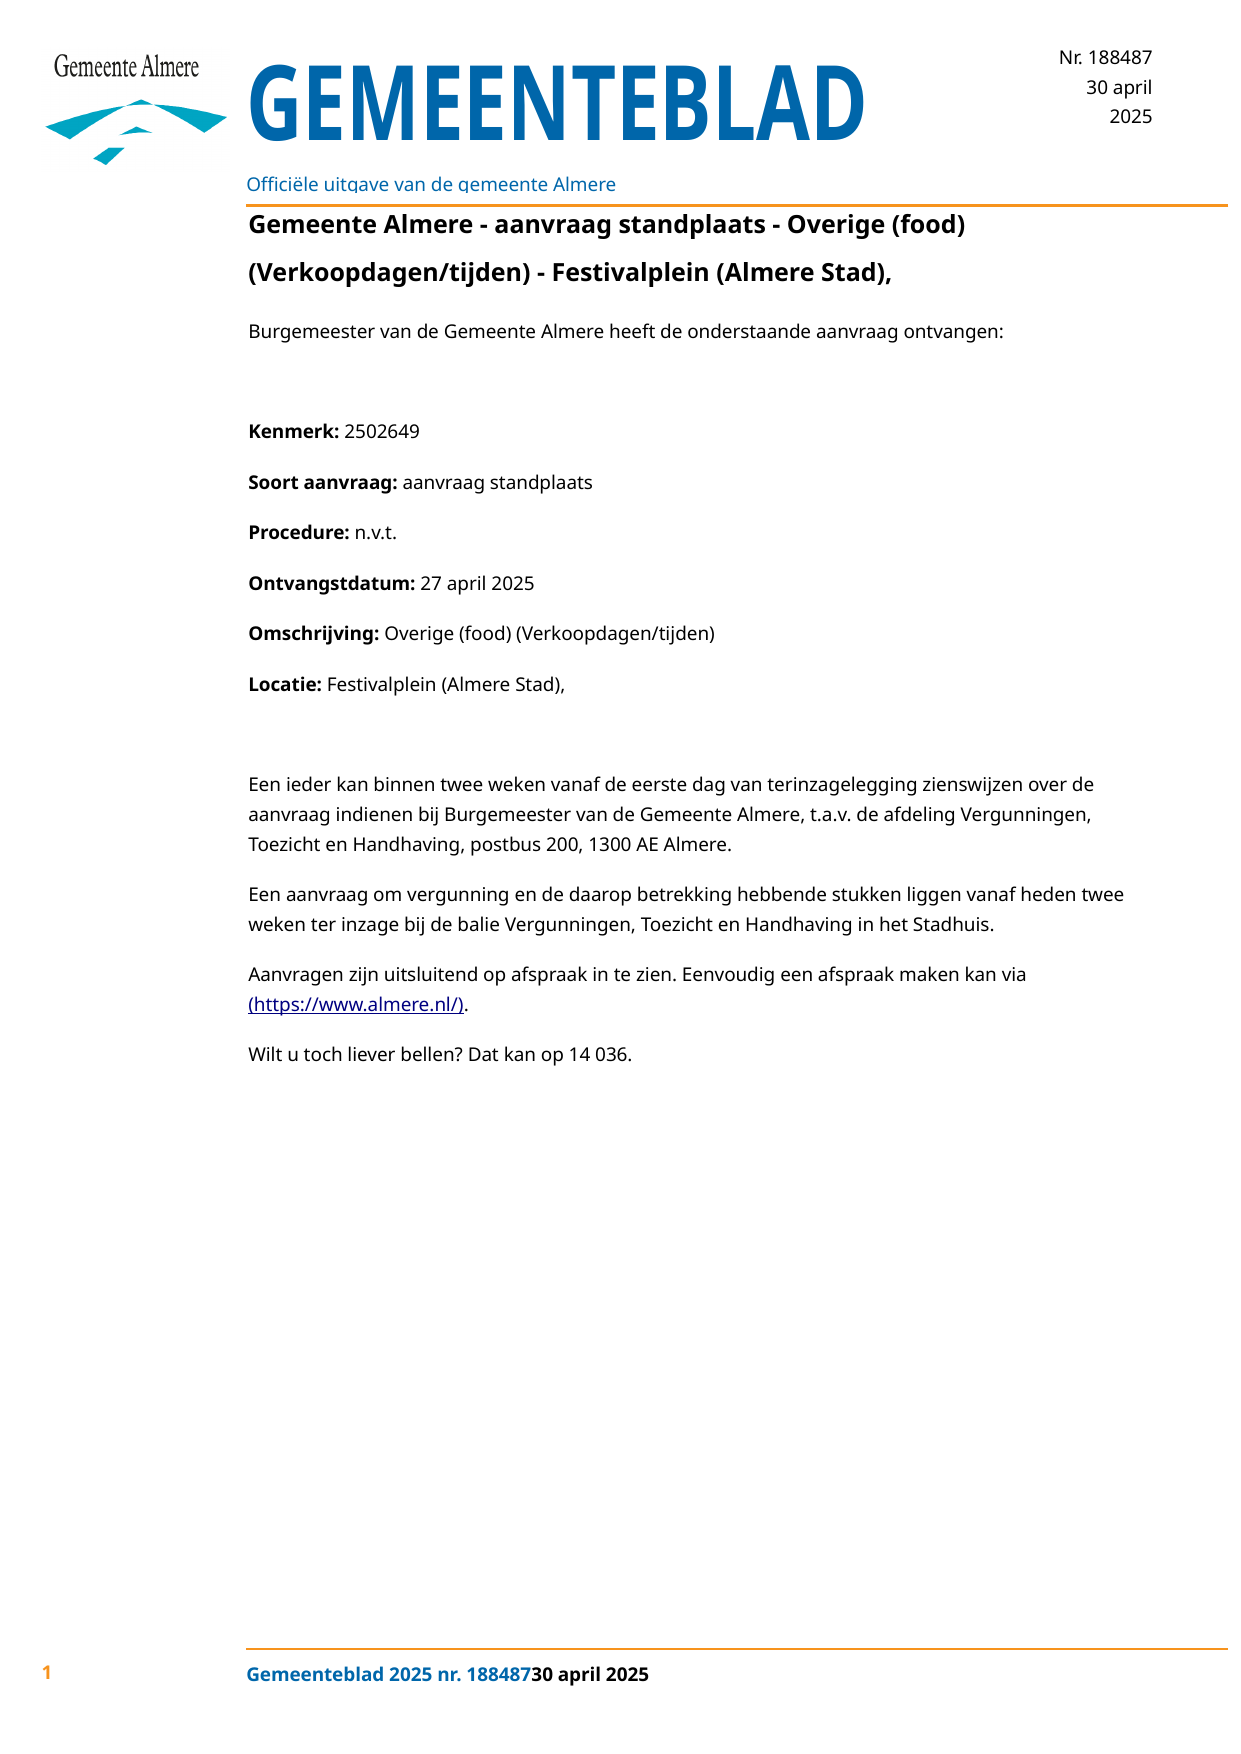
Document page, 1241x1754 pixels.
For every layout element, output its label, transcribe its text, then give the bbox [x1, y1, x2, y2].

text Locatie: Festivalplein (Almere Stad), [248, 671, 1152, 697]
text Soort aanvraag: aanvraag standplaats [248, 469, 1152, 495]
text Een ieder kan binnen twee weken vanaf de eerste dag van terinzagelegging zienswijzen over de aanvraag indienen bij Burgemeester van de Gemeente Almere, t.a.v. de afdeling Vergunningen, Toezicht en Handhaving, postbus 200, 1300 AE Almere. [248, 772, 1152, 857]
text Omschrijving: Overige (food) (Verkoopdagen/tijden) [248, 620, 1152, 646]
text Wilt u toch liever bellen? Dat kan op 14 036. [248, 1041, 1152, 1067]
picture [41, 47, 231, 172]
text Burgemeester van de Gemeente Almere heeft de onderstaande aanvraag ontvangen: [248, 318, 1152, 344]
text Procedure: n.v.t. [248, 519, 1152, 545]
text Kenmerk: 2502649 [248, 419, 1152, 444]
text Aanvragen zijn uitsluitend op afspraak in te zien. Eenvoudig een afspraak maken kan via (https://www.almere.nl/). [248, 961, 1152, 1017]
text Een aanvraag om vergunning en de daarop betrekking hebbende stukken liggen vanaf heden twee weken ter inzage bij de balie Vergunningen, Toezicht en Handhaving in het Stadhuis. [248, 881, 1152, 937]
text Ontvangstdatum: 27 april 2025 [248, 570, 1152, 596]
text Gemeente Almere - aanvraag standplaats - Overige (food) (Verkoopdagen/tijden) - Festivalplein (Almere Stad), [248, 207, 1152, 288]
